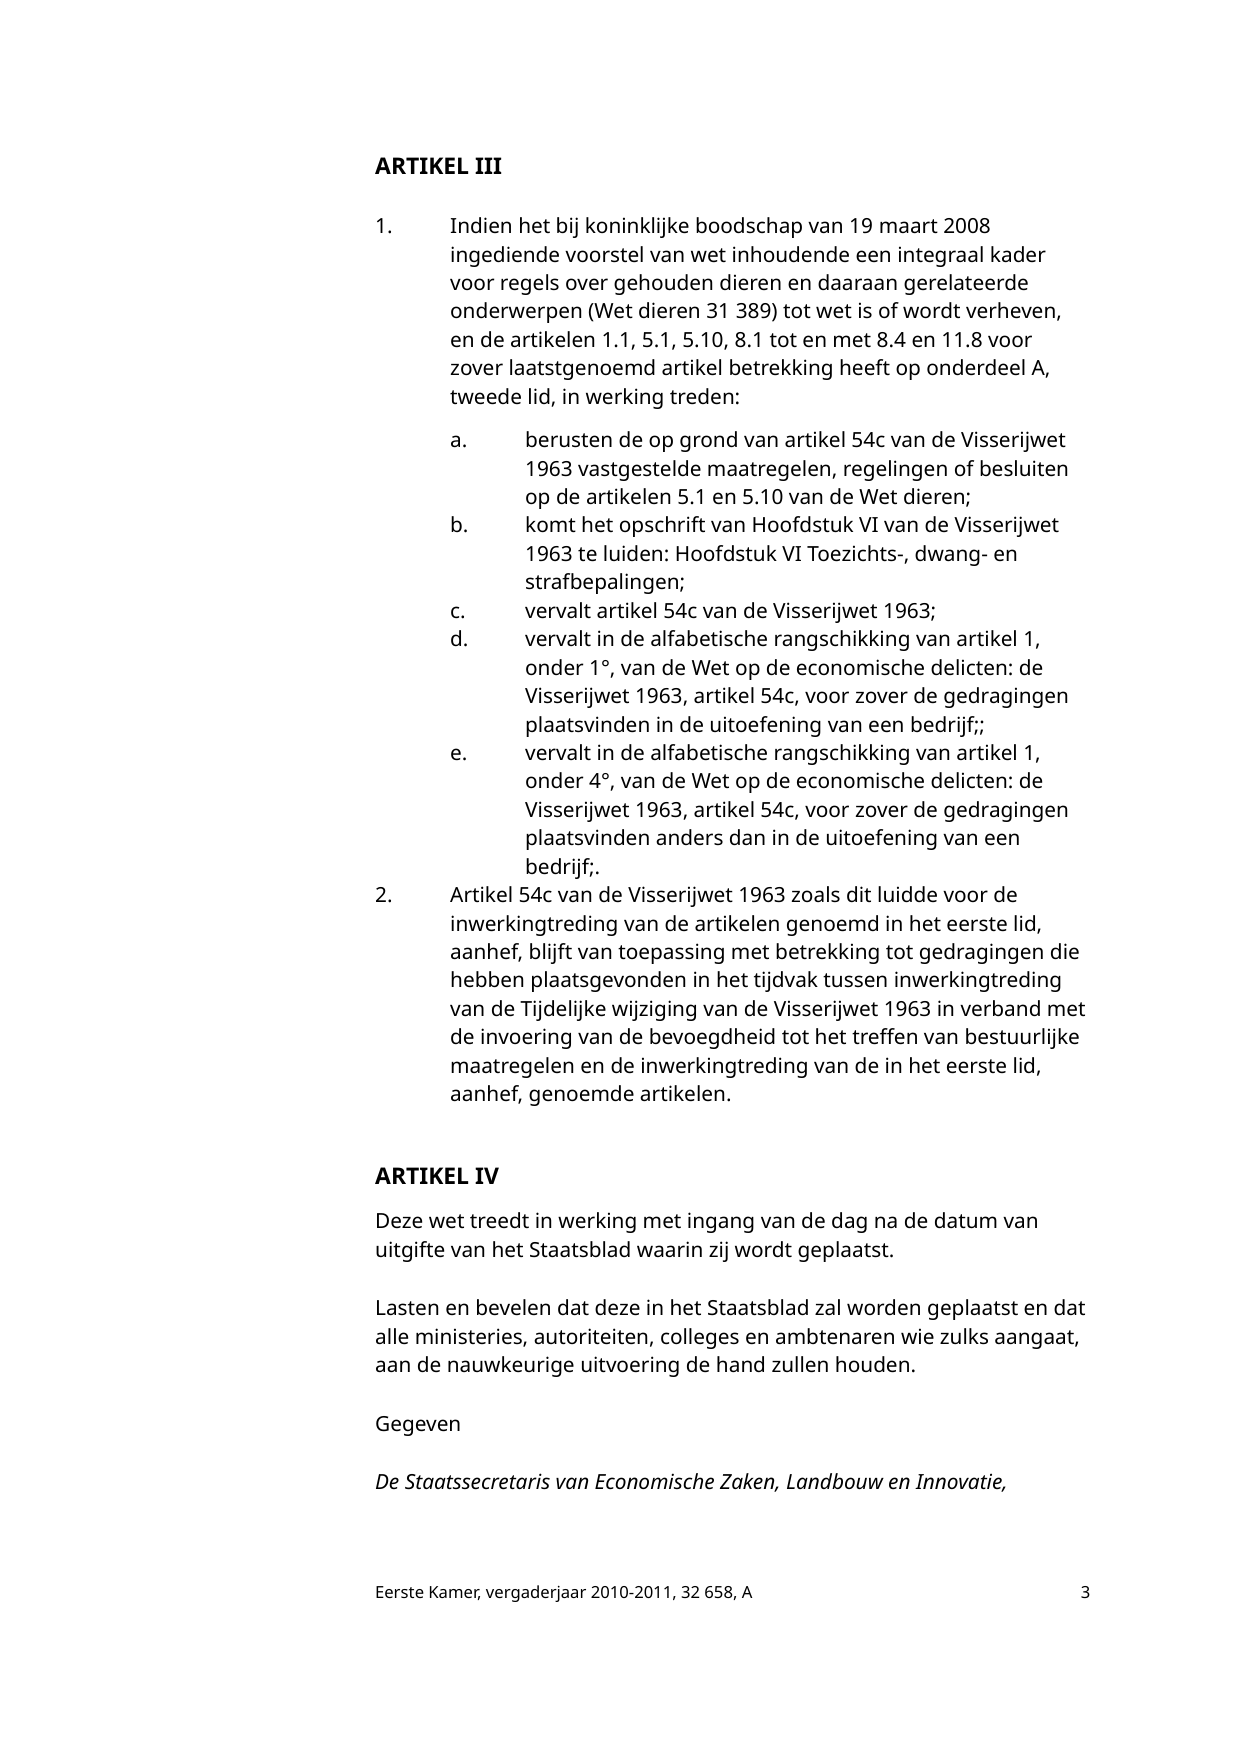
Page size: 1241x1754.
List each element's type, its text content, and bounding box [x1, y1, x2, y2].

list vervalt artikel 54c van de Visserijwet 1963; [450, 596, 1090, 624]
subtitle ARTIKEL IV [375, 1160, 1090, 1192]
list vervalt in de alfabetische rangschikking van artikel 1, onder 4°, van de Wet op de economische delicten: de Visserijwet 1963, artikel 54c, voor zover de gedragingen plaatsvinden anders dan in de uitoefening van een bedrijf;. [450, 738, 1090, 880]
subtitle ARTIKEL III [375, 150, 1090, 181]
list Artikel 54c van de Visserijwet 1963 zoals dit luidde voor de inwerkingtreding van de artikelen genoemd in het eerste lid, aanhef, blijft van toepassing met betrekking tot gedragingen die hebben plaatsgevonden in het tijdvak tussen inwerkingtreding van de Tijdelijke wijziging van de Visserijwet 1963 in verband met de invoering van de bevoegdheid tot het treffen van bestuurlijke maatregelen en de inwerkingtreding van de in het eerste lid, aanhef, genoemde artikelen. [375, 880, 1090, 1108]
list Indien het bij koninklijke boodschap van 19 maart 2008 ingediende voorstel van wet inhoudende een integraal kader voor regels over gehouden dieren en daaraan gerelateerde onderwerpen (Wet dieren 31 389) tot wet is of wordt verheven, en de artikelen 1.1, 5.1, 5.10, 8.1 tot en met 8.4 en 11.8 voor zover laatstgenoemd artikel betrekking heeft op onderdeel A, tweede lid, in werking treden: [375, 211, 1090, 410]
text Lasten en bevelen dat deze in het Staatsblad zal worden geplaatst en dat alle ministeries, autoriteiten, colleges en ambtenaren wie zulks aangaat, aan de nauwkeurige uitvoering de hand zullen houden. [375, 1293, 1090, 1379]
list berusten de op grond van artikel 54c van de Visserijwet 1963 vastgestelde maatregelen, regelingen of besluiten op de artikelen 5.1 en 5.10 van de Wet dieren; [450, 425, 1090, 511]
list komt het opschrift van Hoofdstuk VI van de Visserijwet 1963 te luiden: Hoofdstuk VI Toezichts-, dwang- en strafbepalingen; [450, 511, 1090, 596]
text Gegeven [375, 1409, 1090, 1437]
text De Staatssecretaris van Economische Zaken, Landbouw en Innovatie, [375, 1467, 1090, 1496]
list vervalt in de alfabetische rangschikking van artikel 1, onder 1°, van de Wet op de economische delicten: de Visserijwet 1963, artikel 54c, voor zover de gedragingen plaatsvinden in de uitoefening van een bedrijf;; [450, 624, 1090, 738]
text Deze wet treedt in werking met ingang van de dag na de datum van uitgifte van het Staatsblad waarin zij wordt geplaatst. [375, 1207, 1090, 1263]
